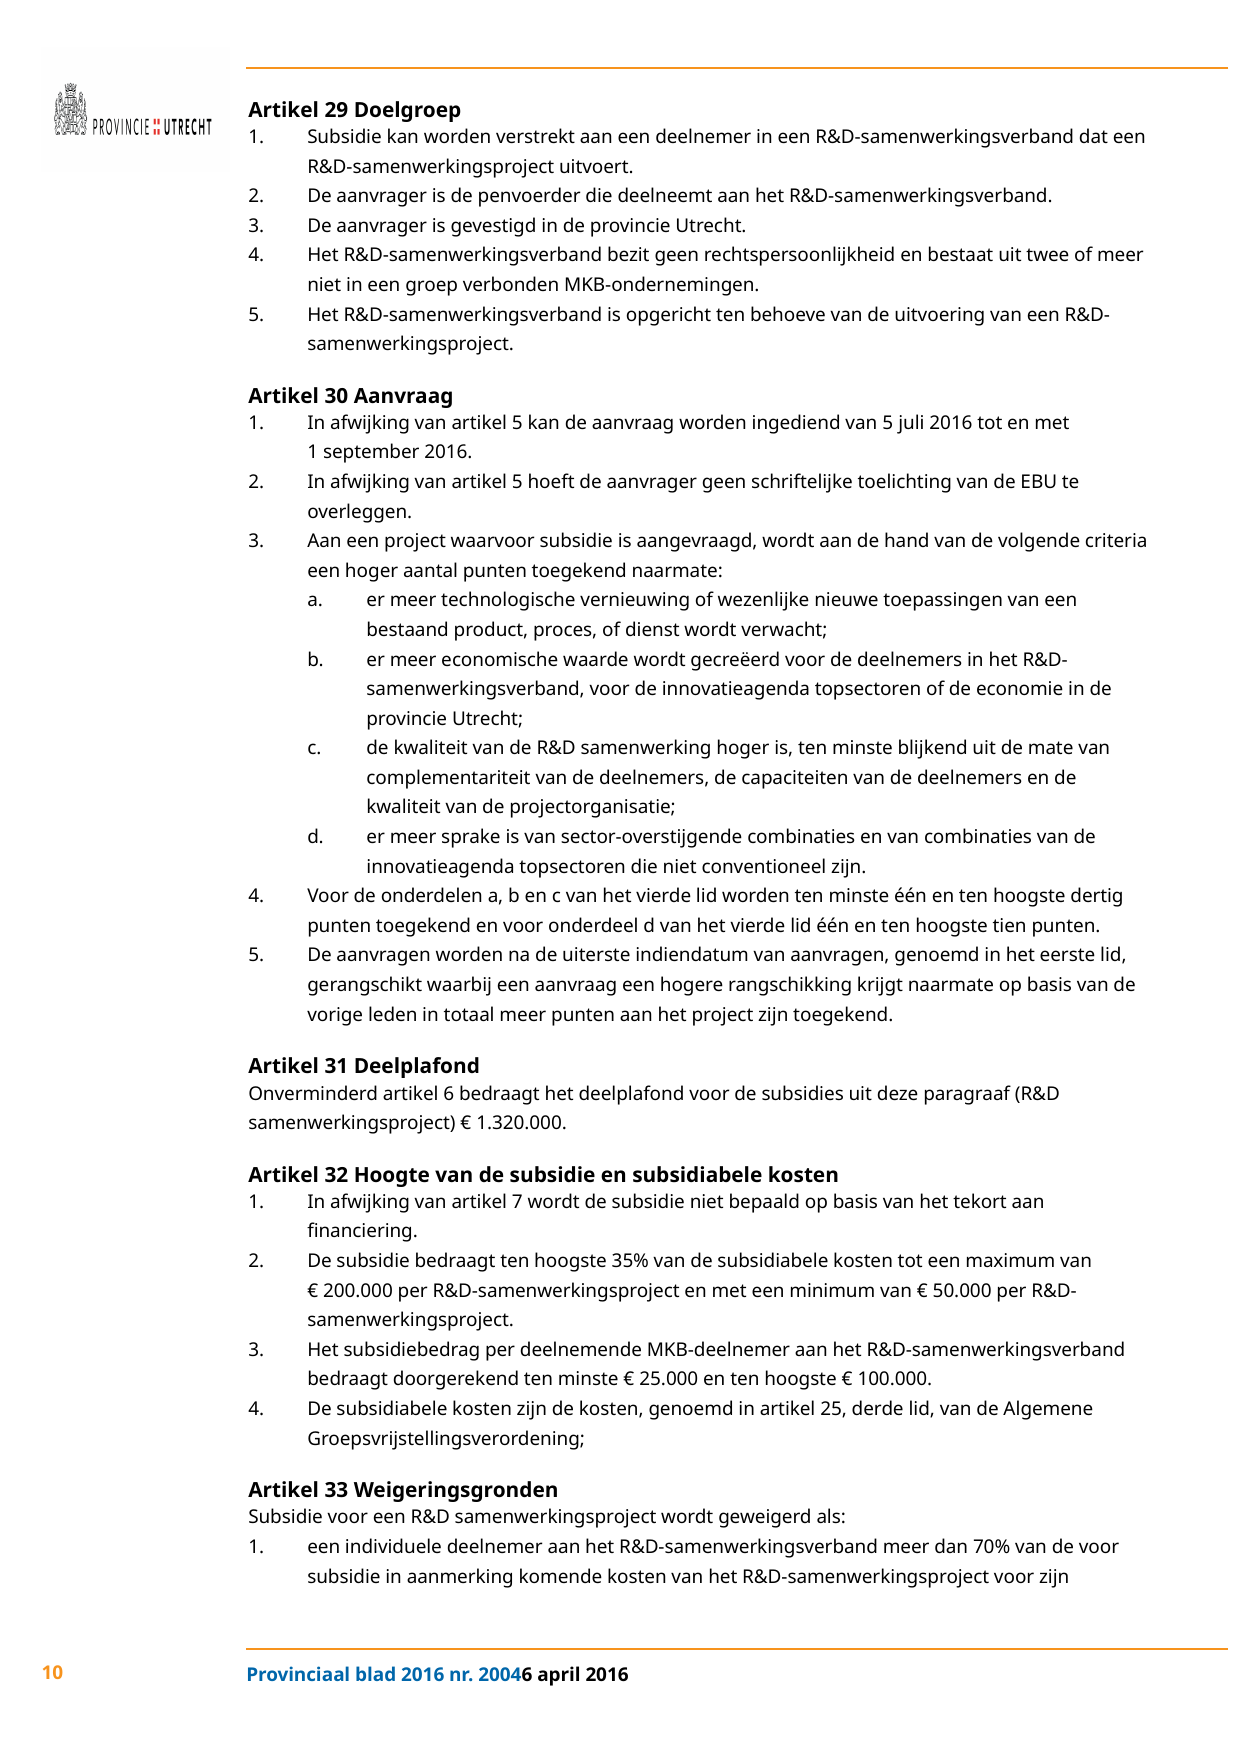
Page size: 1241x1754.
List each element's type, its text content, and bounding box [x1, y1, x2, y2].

text Artikel 33 Weigeringsgronden [248, 1475, 1152, 1504]
list er meer economische waarde wordt gecreëerd voor de deelnemers in het R&D-samenwerkingsverband, voor de innovatieagenda topsectoren of de economie in de provincie Utrecht; [307, 646, 1152, 731]
list een individuele deelnemer aan het R&D-samenwerkingsverband meer dan 70% van de voor subsidie in aanmerking komende kosten van het R&D-samenwerkingsproject voor zijn [248, 1533, 1152, 1588]
list Subsidie kan worden verstrekt aan een deelnemer in een R&D-samenwerkingsverband dat een R&D-samenwerkingsproject uitvoert. [248, 123, 1152, 178]
text Subsidie voor een R&D samenwerkingsproject wordt geweigerd als: [248, 1504, 1152, 1529]
list De aanvragen worden na de uiterste indiendatum van aanvragen, genoemd in het eerste lid, gerangschikt waarbij een aanvraag een hogere rangschikking krijgt naarmate op basis van de vorige leden in totaal meer punten aan het project zijn toegekend. [248, 942, 1152, 1027]
text Artikel 32 Hoogte van de subsidie en subsidiabele kosten [248, 1160, 1152, 1188]
text Artikel 30 Aanvraag [248, 381, 1152, 409]
list er meer technologische vernieuwing of wezenlijke nieuwe toepassingen van een bestaand product, proces, of dienst wordt verwacht; [307, 587, 1152, 642]
list In afwijking van artikel 5 kan de aanvraag worden ingediend van 5 juli 2016 tot en met 1 september 2016. [248, 409, 1152, 464]
list De aanvrager is de penvoerder die deelneemt aan het R&D-samenwerkingsverband. [248, 182, 1152, 208]
list Het subsidiebedrag per deelnemende MKB-deelnemer aan het R&D-samenwerkingsverband bedraagt doorgerekend ten minste € 25.000 en ten hoogste € 100.000. [248, 1336, 1152, 1391]
text Artikel 31 Deelplafond [248, 1051, 1152, 1080]
list Aan een project waarvoor subsidie is aangevraagd, wordt aan de hand van de volgende criteria een hoger aantal punten toegekend naarmate: [248, 527, 1152, 583]
list de kwaliteit van de R&D samenwerking hoger is, ten minste blijkend uit de mate van complementariteit van de deelnemers, de capaciteiten van de deelnemers en de kwaliteit van de projectorganisatie; [307, 734, 1152, 819]
list Het R&D-samenwerkingsverband bezit geen rechtspersoonlijkheid en bestaat uit twee of meer niet in een groep verbonden MKB-ondernemingen. [248, 242, 1152, 297]
list In afwijking van artikel 7 wordt de subsidie niet bepaald op basis van het tekort aan financiering. [248, 1188, 1152, 1243]
list De aanvrager is gevestigd in de provincie Utrecht. [248, 212, 1152, 238]
list In afwijking van artikel 5 hoeft de aanvrager geen schriftelijke toelichting van de EBU te overleggen. [248, 468, 1152, 524]
list De subsidie bedraagt ten hoogste 35% van de subsidiabele kosten tot een maximum van € 200.000 per R&D-samenwerkingsproject en met een minimum van € 50.000 per R&D-samenwerkingsproject. [248, 1247, 1152, 1332]
list Voor de onderdelen a, b en c van het vierde lid worden ten minste één en ten hoogste dertig punten toegekend en voor onderdeel d van het vierde lid één en ten hoogste tien punten. [248, 882, 1152, 938]
text Artikel 29 Doelgroep [248, 95, 1152, 123]
list er meer sprake is van sector-overstijgende combinaties en van combinaties van de innovatieagenda topsectoren die niet conventioneel zijn. [307, 823, 1152, 879]
picture [41, 47, 231, 172]
list De subsidiabele kosten zijn de kosten, genoemd in artikel 25, derde lid, van de Algemene Groepsvrijstellingsverordening; [248, 1395, 1152, 1451]
text Onverminderd artikel 6 bedraagt het deelplafond voor de subsidies uit deze paragraaf (R&D samenwerkingsproject) € 1.320.000. [248, 1080, 1152, 1135]
list Het R&D-samenwerkingsverband is opgericht ten behoeve van de uitvoering van een R&D-samenwerkingsproject. [248, 301, 1152, 356]
